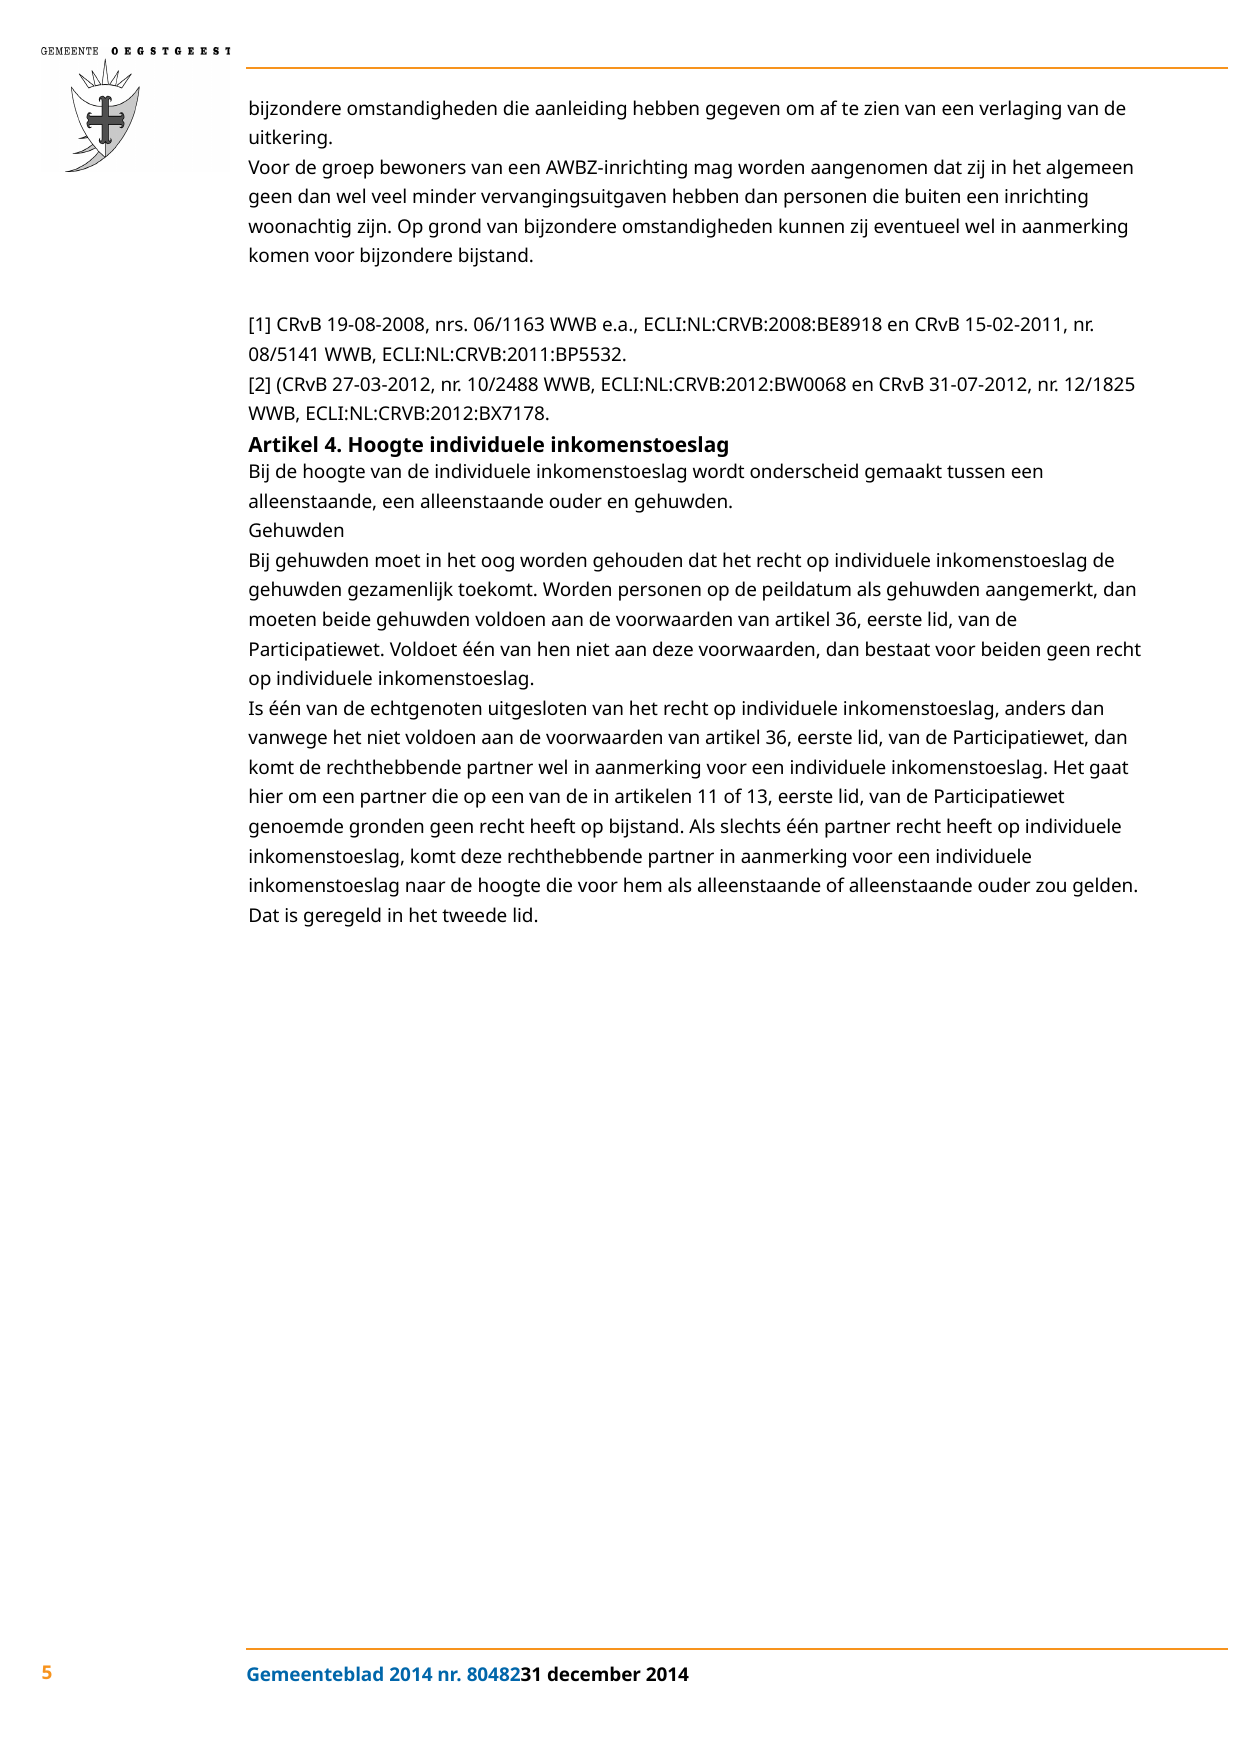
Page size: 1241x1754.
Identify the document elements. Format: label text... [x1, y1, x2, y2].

text Voor de groep bewoners van een AWBZ-inrichting mag worden aangenomen dat zij in het algemeen geen dan wel veel minder vervangingsuitgaven hebben dan personen die buiten een inrichting woonachtig zijn. Op grond van bijzondere omstandigheden kunnen zij eventueel wel in aanmerking komen voor bijzondere bijstand. [248, 154, 1152, 268]
text bijzondere omstandigheden die aanleiding hebben gegeven om af te zien van een verlaging van de uitkering. [248, 95, 1152, 150]
picture [41, 47, 231, 172]
text Bij gehuwden moet in het oog worden gehouden dat het recht op individuele inkomenstoeslag de gehuwden gezamenlijk toekomt. Worden personen op de peildatum als gehuwden aangemerkt, dan moeten beide gehuwden voldoen aan de voorwaarden van artikel 36, eerste lid, van de Participatiewet. Voldoet één van hen niet aan deze voorwaarden, dan bestaat voor beiden geen recht op individuele inkomenstoeslag. [248, 547, 1152, 691]
text Is één van de echtgenoten uitgesloten van het recht op individuele inkomenstoeslag, anders dan vanwege het niet voldoen aan de voorwaarden van artikel 36, eerste lid, van de Participatiewet, dan komt de rechthebbende partner wel in aanmerking voor een individuele inkomenstoeslag. Het gaat hier om een partner die op een van de in artikelen 11 of 13, eerste lid, van de Participatiewet genoemde gronden geen recht heeft op bijstand. Als slechts één partner recht heeft op individuele inkomenstoeslag, komt deze rechthebbende partner in aanmerking voor een individuele inkomenstoeslag naar de hoogte die voor hem als alleenstaande of alleenstaande ouder zou gelden. Dat is geregeld in het tweede lid. [248, 695, 1152, 928]
text Gehuwden [248, 517, 1152, 543]
text [1] CRvB 19-08-2008, nrs. 06/1163 WWB e.a., ECLI:NL:CRVB:2008:BE8918 en CRvB 15-02-2011, nr. 08/5141 WWB, ECLI:NL:CRVB:2011:BP5532. [248, 312, 1152, 367]
text Artikel 4. Hoogte individuele inkomenstoeslag [248, 430, 1152, 458]
text [2] (CRvB 27-03-2012, nr. 10/2488 WWB, ECLI:NL:CRVB:2012:BW0068 en CRvB 31-07-2012, nr. 12/1825 WWB, ECLI:NL:CRVB:2012:BX7178. [248, 371, 1152, 426]
text Bij de hoogte van de individuele inkomenstoeslag wordt onderscheid gemaakt tussen een alleenstaande, een alleenstaande ouder en gehuwden. [248, 458, 1152, 514]
